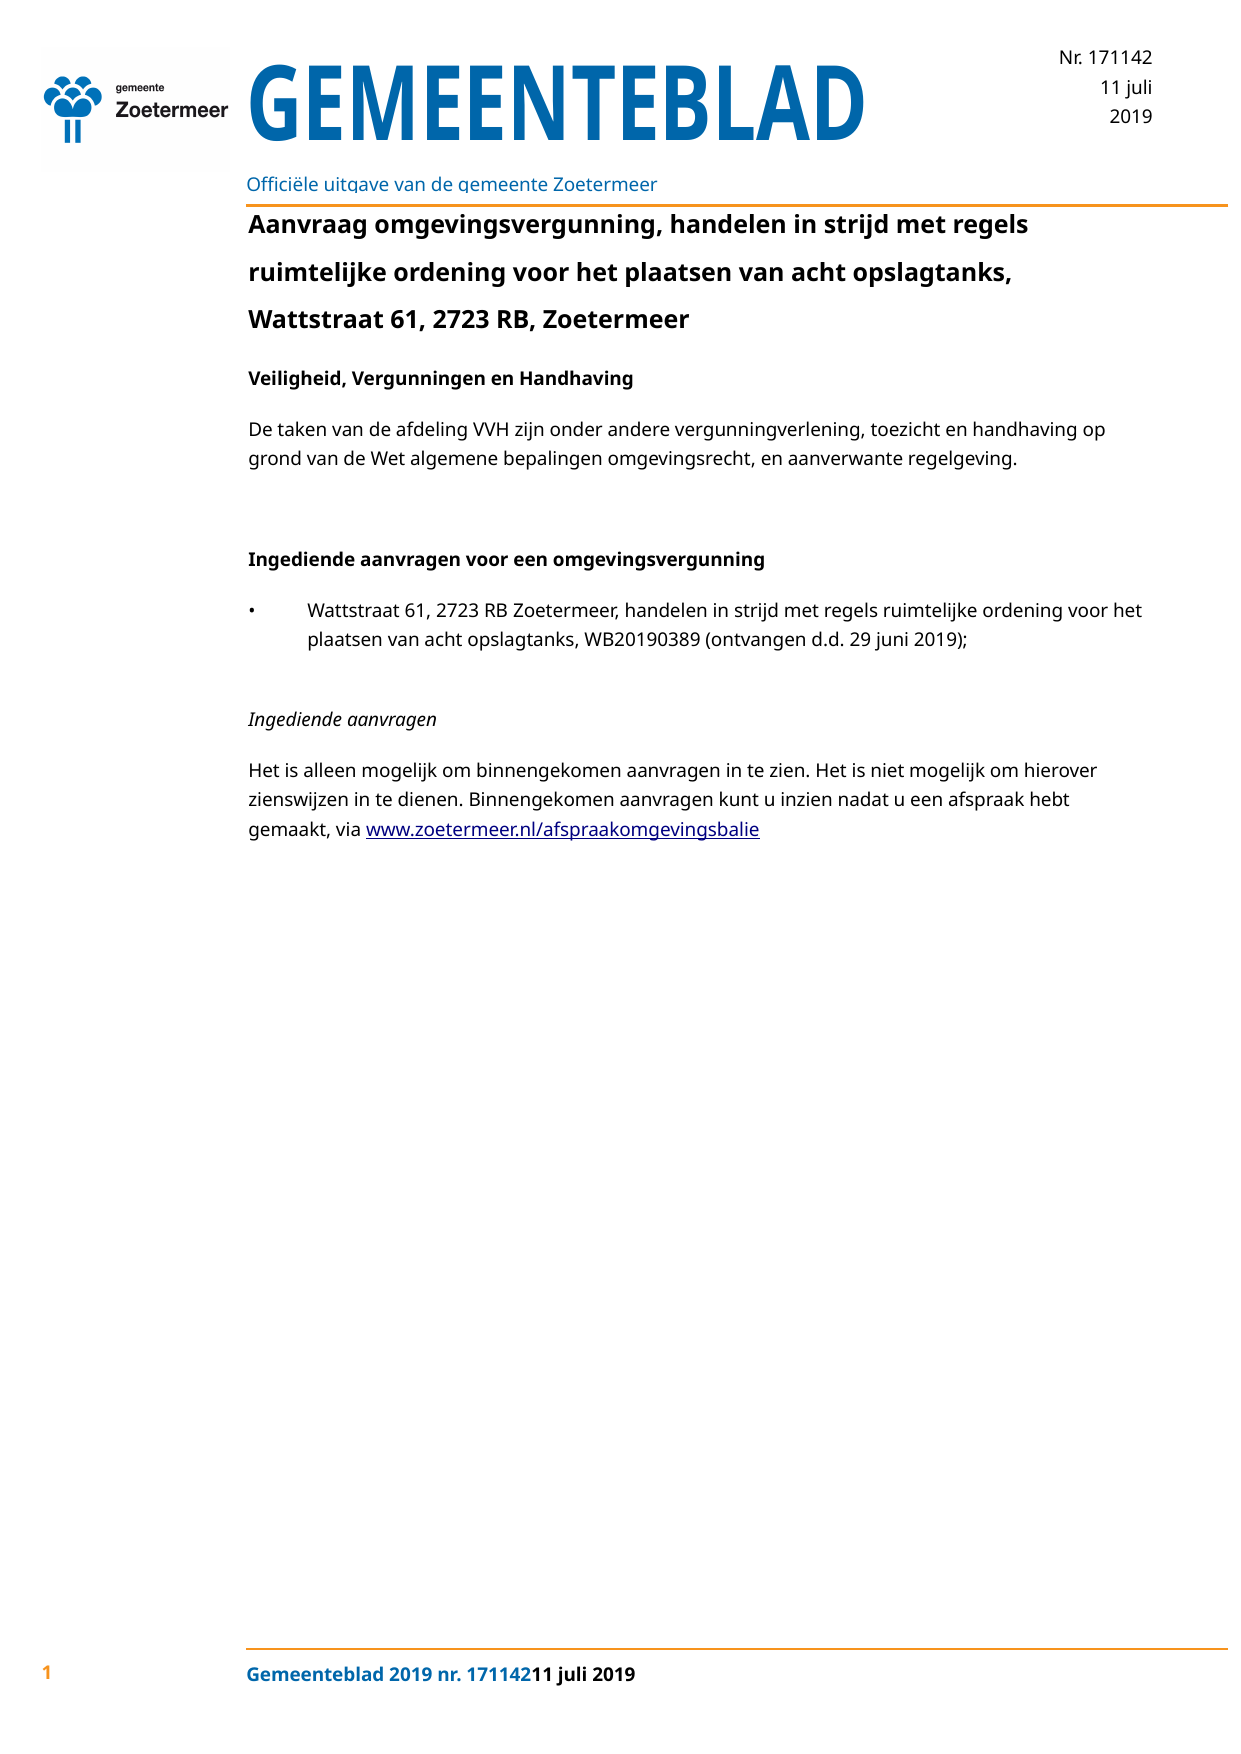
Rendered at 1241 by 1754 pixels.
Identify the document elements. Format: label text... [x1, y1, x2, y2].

text Ingediende aanvragen [248, 706, 1152, 732]
text Het is alleen mogelijk om binnengekomen aanvragen in te zien. Het is niet mogelijk om hierover zienswijzen in te dienen. Binnengekomen aanvragen kunt u inzien nadat u een afspraak hebt gemaakt, via www.zoetermeer.nl/afspraakomgevingsbalie [248, 757, 1152, 842]
text Veiligheid, Vergunningen en Handhaving [248, 366, 1152, 391]
text Ingediende aanvragen voor een omgevingsvergunning [248, 546, 1152, 572]
text Aanvraag omgevingsvergunning, handelen in strijd met regels ruimtelijke ordening voor het plaatsen van acht opslagtanks, Wattstraat 61, 2723 RB, Zoetermeer [248, 207, 1152, 336]
list Wattstraat 61, 2723 RB Zoetermeer, handelen in strijd met regels ruimtelijke ordening voor het plaatsen van acht opslagtanks, WB20190389 (ontvangen d.d. 29 juni 2019); [248, 597, 1152, 652]
text De taken van de afdeling VVH zijn onder andere vergunningverlening, toezicht en handhaving op grond van de Wet algemene bepalingen omgevingsrecht, en aanverwante regelgeving. [248, 416, 1152, 471]
picture [41, 47, 231, 172]
